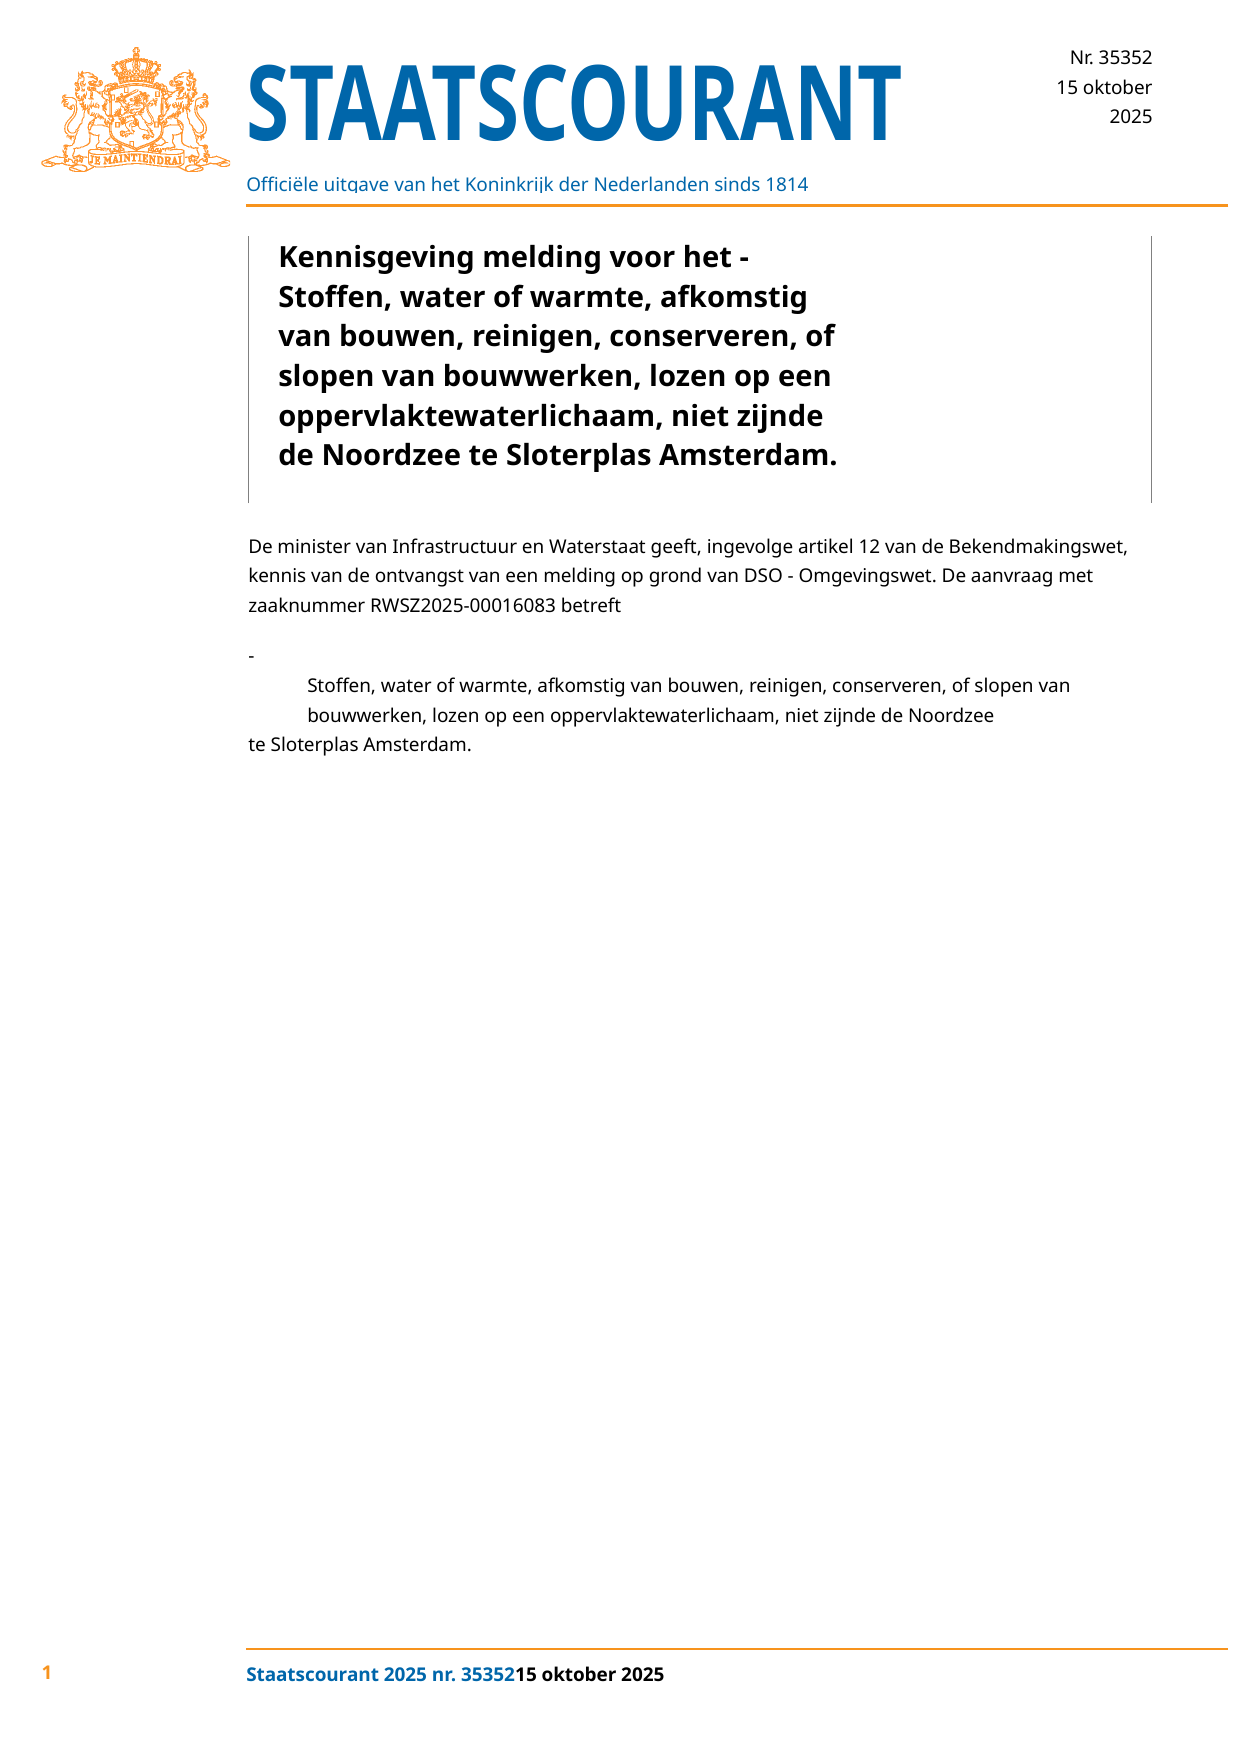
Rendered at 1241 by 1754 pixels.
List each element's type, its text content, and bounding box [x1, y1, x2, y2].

table_header Kennisgeving melding voor het -Stoffen, water of warmte, afkomstig van bouwen, reinigen, conserveren, of slopen van bouwwerken, lozen op een oppervlaktewaterlichaam, niet zijnde de Noordzee te Sloterplas Amsterdam. [249, 236, 850, 503]
table_header [1090, 236, 1151, 413]
text te Sloterplas Amsterdam. [248, 731, 1152, 757]
table_header [850, 414, 1151, 503]
picture [912, 236, 1090, 414]
table_header [850, 236, 912, 413]
picture [41, 47, 231, 172]
list Stoffen, water of warmte, afkomstig van bouwen, reinigen, conserveren, of slopen van bouwwerken, lozen op een oppervlaktewaterlichaam, niet zijnde de Noordzee [248, 672, 1152, 727]
text De minister van Infrastructuur en Waterstaat geeft, ingevolge artikel 12 van de Bekendmakingswet, kennis van de ontvangst van een melding op grond van DSO - Omgevingswet. De aanvraag met zaaknummer RWSZ2025-00016083 betreft [248, 533, 1152, 618]
